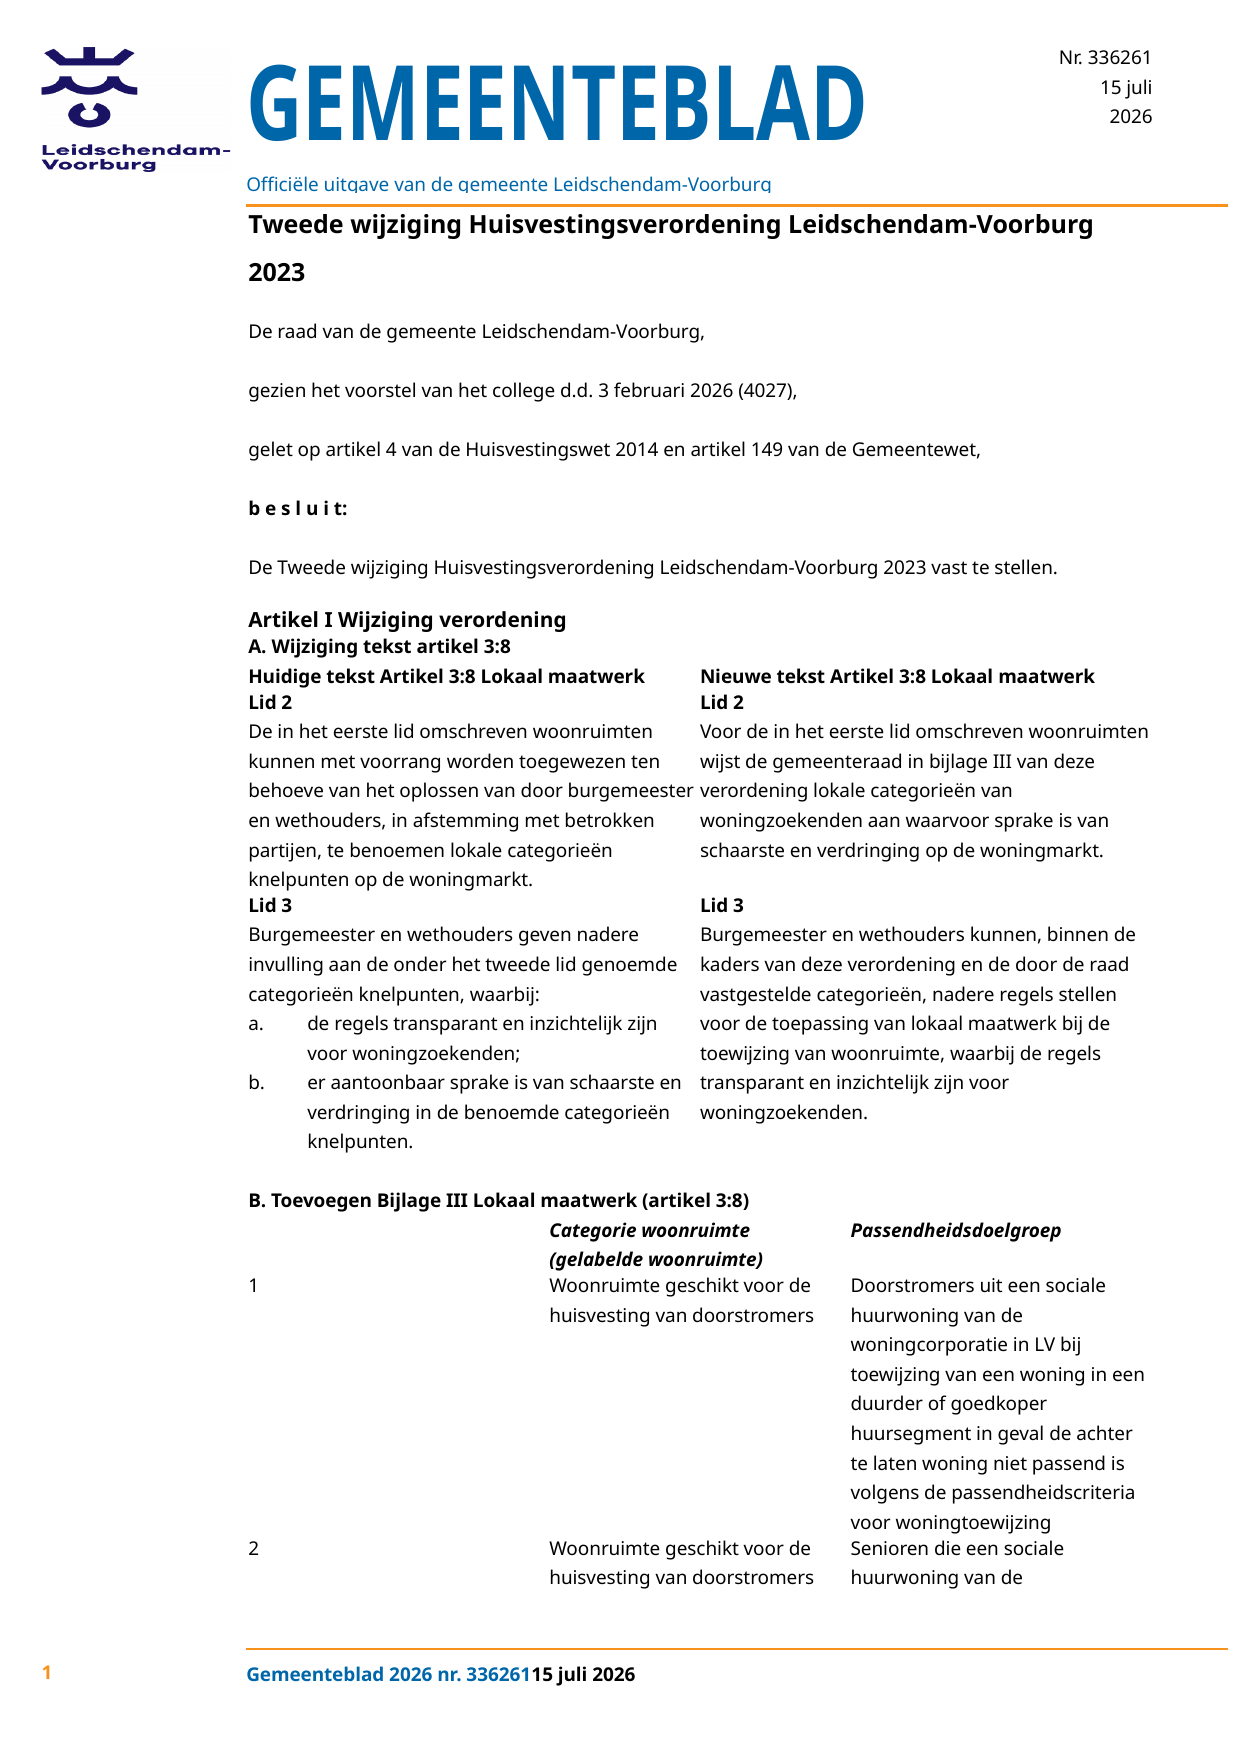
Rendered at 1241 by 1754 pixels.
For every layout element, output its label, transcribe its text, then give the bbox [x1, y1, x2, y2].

text B. Toevoegen Bijlage III Lokaal maatwerk (artikel 3:8) [248, 1187, 1152, 1213]
text b e s l u i t: [248, 495, 1152, 521]
table_header [248, 1217, 549, 1272]
text gelet op artikel 4 van de Huisvestingswet 2014 en artikel 149 van de Gemeentewet, [248, 436, 1152, 462]
text De raad van de gemeente Leidschendam-Voorburg, [248, 318, 1152, 344]
table_cell Lid 3 Burgemeester en wethouders kunnen, binnen de kaders van deze verordening en de door de raad vastgestelde categorieën, nadere regels stellen voor de toepassing van lokaal maatwerk bij de toewijzing van woonruimte, waarbij de regels transparant en inzichtelijk zijn voor woningzoekenden. [700, 892, 1152, 1154]
text Tweede wijziging Huisvestingsverordening Leidschendam-Voorburg 2023 [248, 207, 1152, 288]
table_cell Senioren die een sociale huurwoning van de [850, 1535, 1152, 1590]
picture [41, 47, 231, 172]
table_cell Doorstromers uit een sociale huurwoning van de woningcorporatie in LV bij toewijzing van een woning in een duurder of goedkoper huursegment in geval de achter te laten woning niet passend is volgens de passendheidscriteria voor woningtoewijzing [850, 1272, 1152, 1535]
table_header Huidige tekst Artikel 3:8 Lokaal maatwerk [248, 663, 700, 689]
table_cell Woonruimte geschikt voor de huisvesting van doorstromers [549, 1535, 850, 1590]
table_header Nieuwe tekst Artikel 3:8 Lokaal maatwerk [700, 663, 1152, 689]
table_cell Woonruimte geschikt voor de huisvesting van doorstromers [549, 1272, 850, 1535]
table_cell 1 [248, 1272, 549, 1535]
table_cell 2 [248, 1535, 549, 1590]
text De Tweede wijziging Huisvestingsverordening Leidschendam-Voorburg 2023 vast te stellen. [248, 554, 1152, 580]
table_cell Lid 3 Burgemeester en wethouders geven nadere invulling aan de onder het tweede lid genoemde categorieën knelpunten, waarbij: de regels transparant en inzichtelijk zijn voor woningzoekenden; er aantoonbaar sprake is van schaarste en verdringing in de benoemde categorieën knelpunten. [248, 892, 700, 1154]
text A. Wijziging tekst artikel 3:8 [248, 633, 1152, 659]
table_cell Lid 2 De in het eerste lid omschreven woonruimten kunnen met voorrang worden toegewezen ten behoeve van het oplossen van door burgemeester en wethouders, in afstemming met betrokken partijen, te benoemen lokale categorieën knelpunten op de woningmarkt. [248, 689, 700, 892]
text gezien het voorstel van het college d.d. 3 februari 2026 (4027), [248, 377, 1152, 403]
table_header Passendheidsdoelgroep [850, 1217, 1152, 1272]
table_cell Lid 2 Voor de in het eerste lid omschreven woonruimten wijst de gemeenteraad in bijlage III van deze verordening lokale categorieën van woningzoekenden aan waarvoor sprake is van schaarste en verdringing op de woningmarkt. [700, 689, 1152, 892]
text Artikel I Wijziging verordening [248, 605, 1152, 633]
table_header Categorie woonruimte (gelabelde woonruimte) [549, 1217, 850, 1272]
